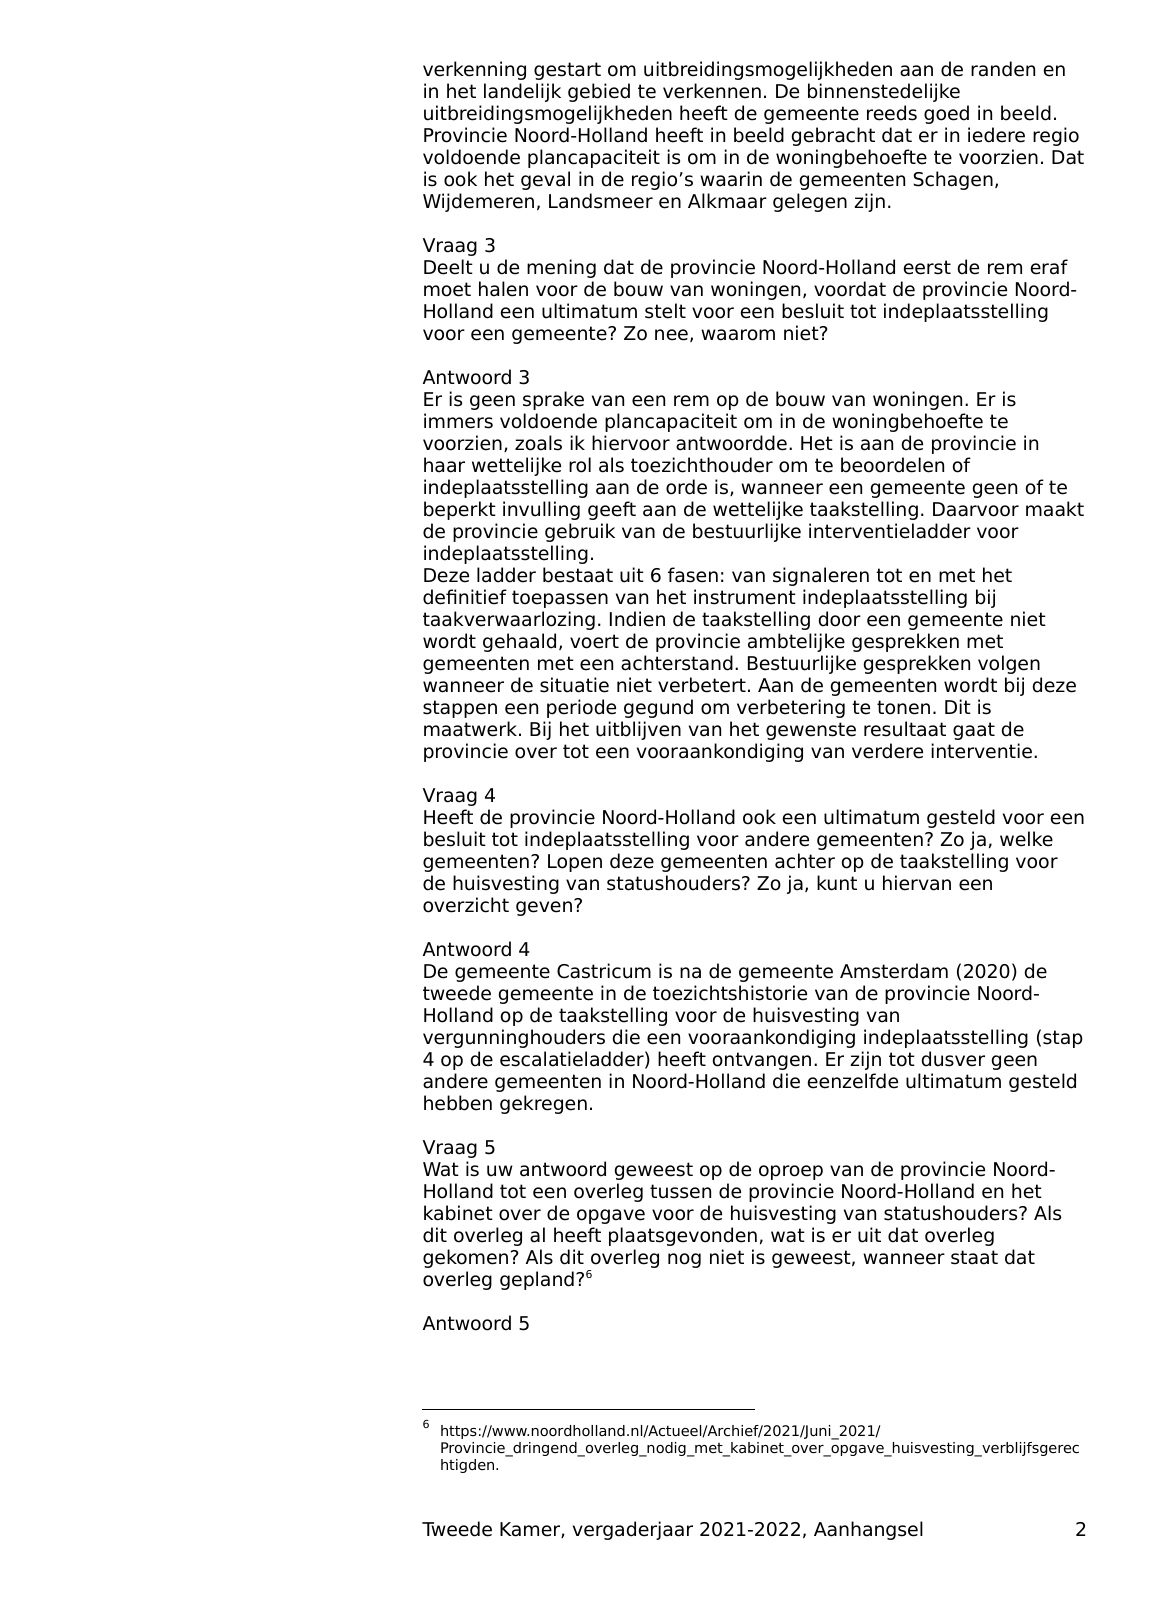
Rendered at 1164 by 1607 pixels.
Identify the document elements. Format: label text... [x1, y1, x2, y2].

text Antwoord 3 [422, 367, 1087, 389]
text Wat is uw antwoord geweest op de oproep van de provincie Noord-Holland tot een overleg tussen de provincie Noord-Holland en het kabinet over de opgave voor de huisvesting van statushouders? Als dit overleg al heeft plaatsgevonden, wat is er uit dat overleg gekomen? Als dit overleg nog niet is geweest, wanneer staat dat overleg gepland? [422, 1159, 1087, 1291]
text Antwoord 5 [422, 1313, 1087, 1335]
text Heeft de provincie Noord-Holland ook een ultimatum gesteld voor een besluit tot indeplaatsstelling voor andere gemeenten? Zo ja, welke gemeenten? Lopen deze gemeenten achter op de taakstelling voor de huisvesting van statushouders? Zo ja, kunt u hiervan een overzicht geven? [422, 807, 1087, 917]
text Vraag 3 [422, 235, 1087, 257]
text Vraag 5 [422, 1137, 1087, 1159]
text verkenning gestart om uitbreidingsmogelijkheden aan de randen en in het landelijk gebied te verkennen. De binnenstedelijke uitbreidingsmogelijkheden heeft de gemeente reeds goed in beeld. [422, 59, 1087, 125]
text Provincie Noord-Holland heeft in beeld gebracht dat er in iedere regio voldoende plancapaciteit is om in de woningbehoefte te voorzien. Dat is ook het geval in de regio’s waarin de gemeenten Schagen, Wijdemeren, Landsmeer en Alkmaar gelegen zijn. [422, 125, 1087, 213]
text https://www.noordholland.nl/Actueel/Archief/2021/Juni_2021/Provincie_dringend_overleg_nodig_met_kabinet_over_opgave_huisvesting_verblijfsgerechtigden. [422, 1418, 1087, 1474]
text Deelt u de mening dat de provincie Noord-Holland eerst de rem eraf moet halen voor de bouw van woningen, voordat de provincie Noord-Holland een ultimatum stelt voor een besluit tot indeplaatsstelling voor een gemeente? Zo nee, waarom niet? [422, 257, 1087, 345]
text Deze ladder bestaat uit 6 fasen: van signaleren tot en met het definitief toepassen van het instrument indeplaatsstelling bij taakverwaarlozing. Indien de taakstelling door een gemeente niet wordt gehaald, voert de provincie ambtelijke gesprekken met gemeenten met een achterstand. Bestuurlijke gesprekken volgen wanneer de situatie niet verbetert. Aan de gemeenten wordt bij deze stappen een periode gegund om verbetering te tonen. Dit is maatwerk. Bij het uitblijven van het gewenste resultaat gaat de provincie over tot een vooraankondiging van verdere interventie. [422, 565, 1087, 763]
text De gemeente Castricum is na de gemeente Amsterdam (2020) de tweede gemeente in de toezichtshistorie van de provincie Noord-Holland op de taakstelling voor de huisvesting van vergunninghouders die een vooraankondiging indeplaatsstelling (stap 4 op de escalatieladder) heeft ontvangen. Er zijn tot dusver geen andere gemeenten in Noord-Holland die eenzelfde ultimatum gesteld hebben gekregen. [422, 961, 1087, 1115]
text Antwoord 4 [422, 939, 1087, 961]
text Vraag 4 [422, 785, 1087, 807]
text Er is geen sprake van een rem op de bouw van woningen. Er is immers voldoende plancapaciteit om in de woningbehoefte te voorzien, zoals ik hiervoor antwoordde. Het is aan de provincie in haar wettelijke rol als toezichthouder om te beoordelen of indeplaatsstelling aan de orde is, wanneer een gemeente geen of te beperkt invulling geeft aan de wettelijke taakstelling. Daarvoor maakt de provincie gebruik van de bestuurlijke interventieladder voor indeplaatsstelling. [422, 389, 1087, 565]
